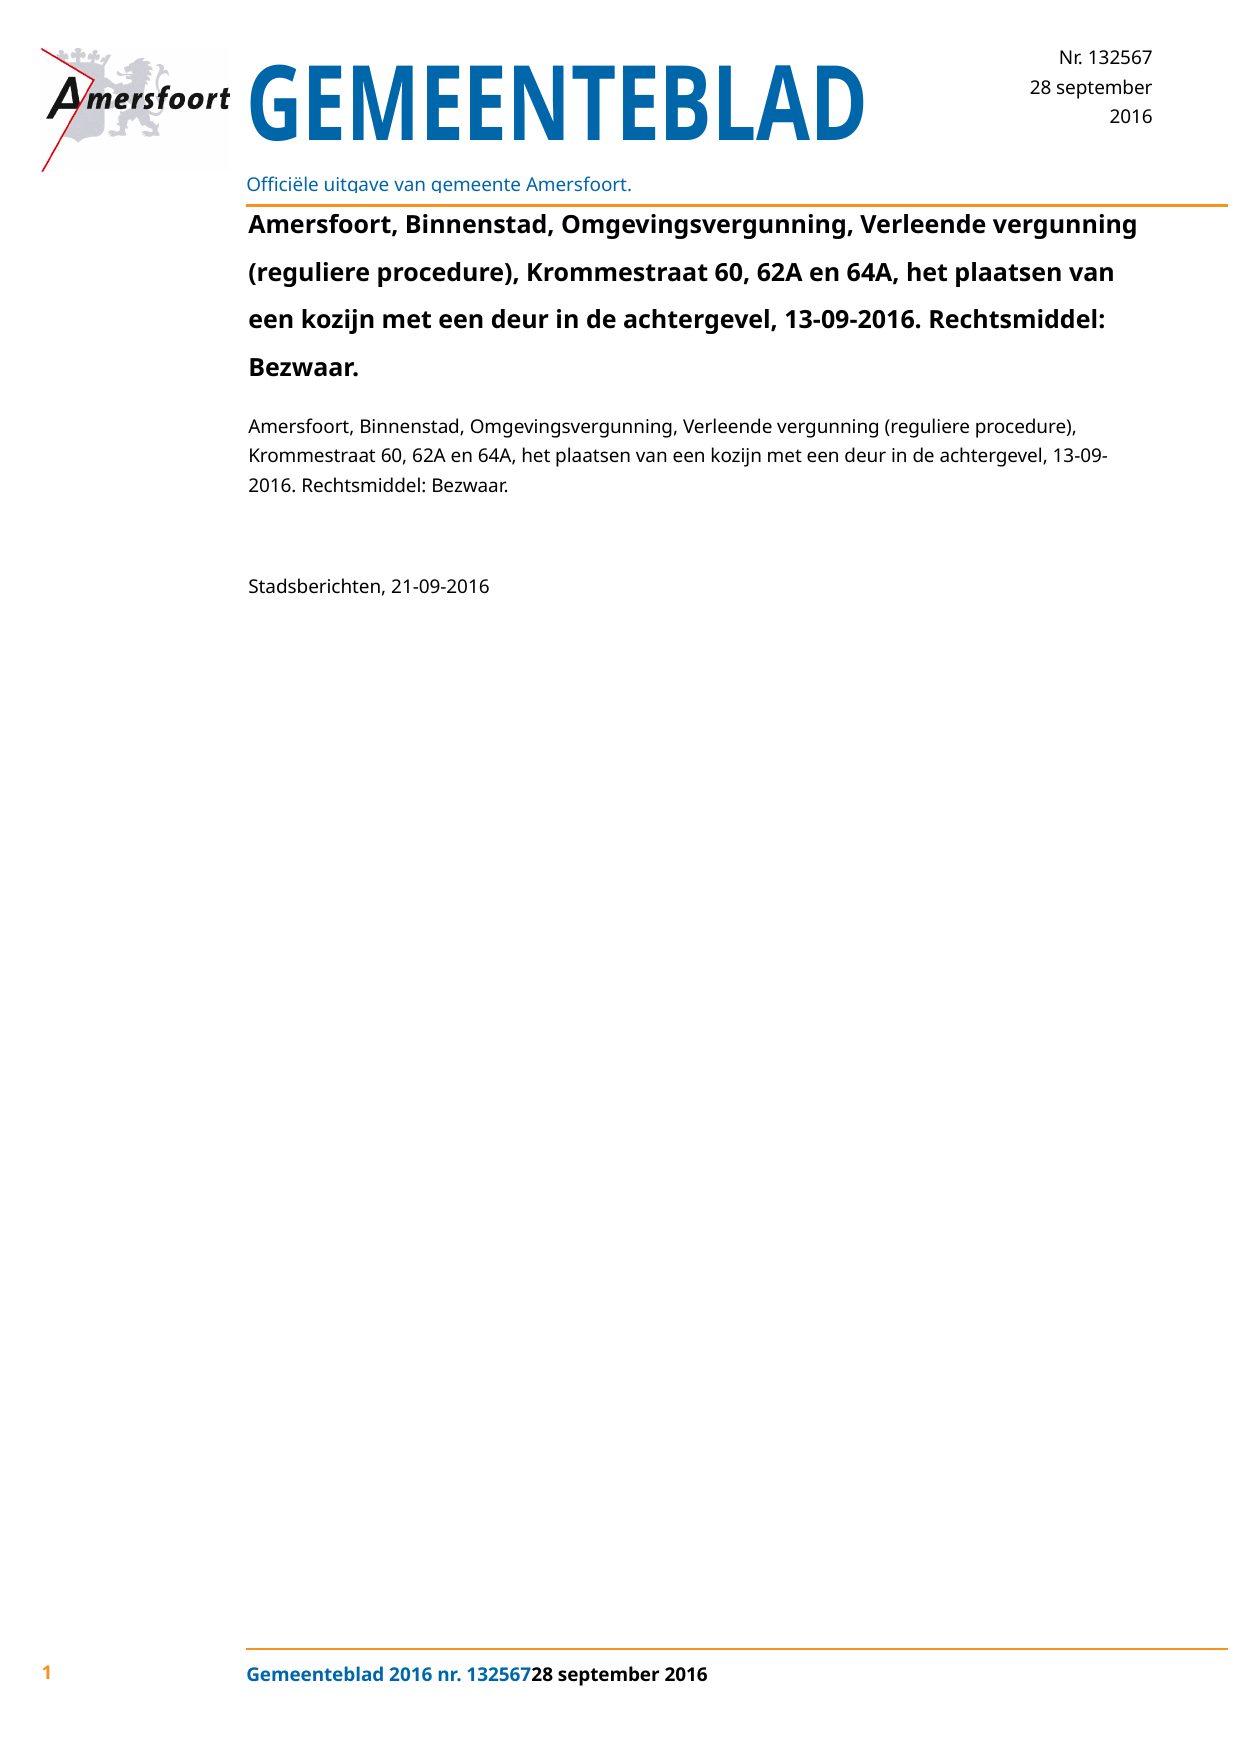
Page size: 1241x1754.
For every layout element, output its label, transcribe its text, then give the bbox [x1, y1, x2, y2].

text Amersfoort, Binnenstad, Omgevingsvergunning, Verleende vergunning (reguliere procedure), Krommestraat 60, 62A en 64A, het plaatsen van een kozijn met een deur in de achtergevel, 13-09-2016. Rechtsmiddel: Bezwaar. [248, 207, 1152, 384]
picture [41, 47, 231, 172]
text Amersfoort, Binnenstad, Omgevingsvergunning, Verleende vergunning (reguliere procedure), Krommestraat 60, 62A en 64A, het plaatsen van een kozijn met een deur in de achtergevel, 13-09-2016. Rechtsmiddel: Bezwaar. [248, 413, 1152, 498]
text Stadsberichten, 21-09-2016 [248, 573, 1152, 599]
